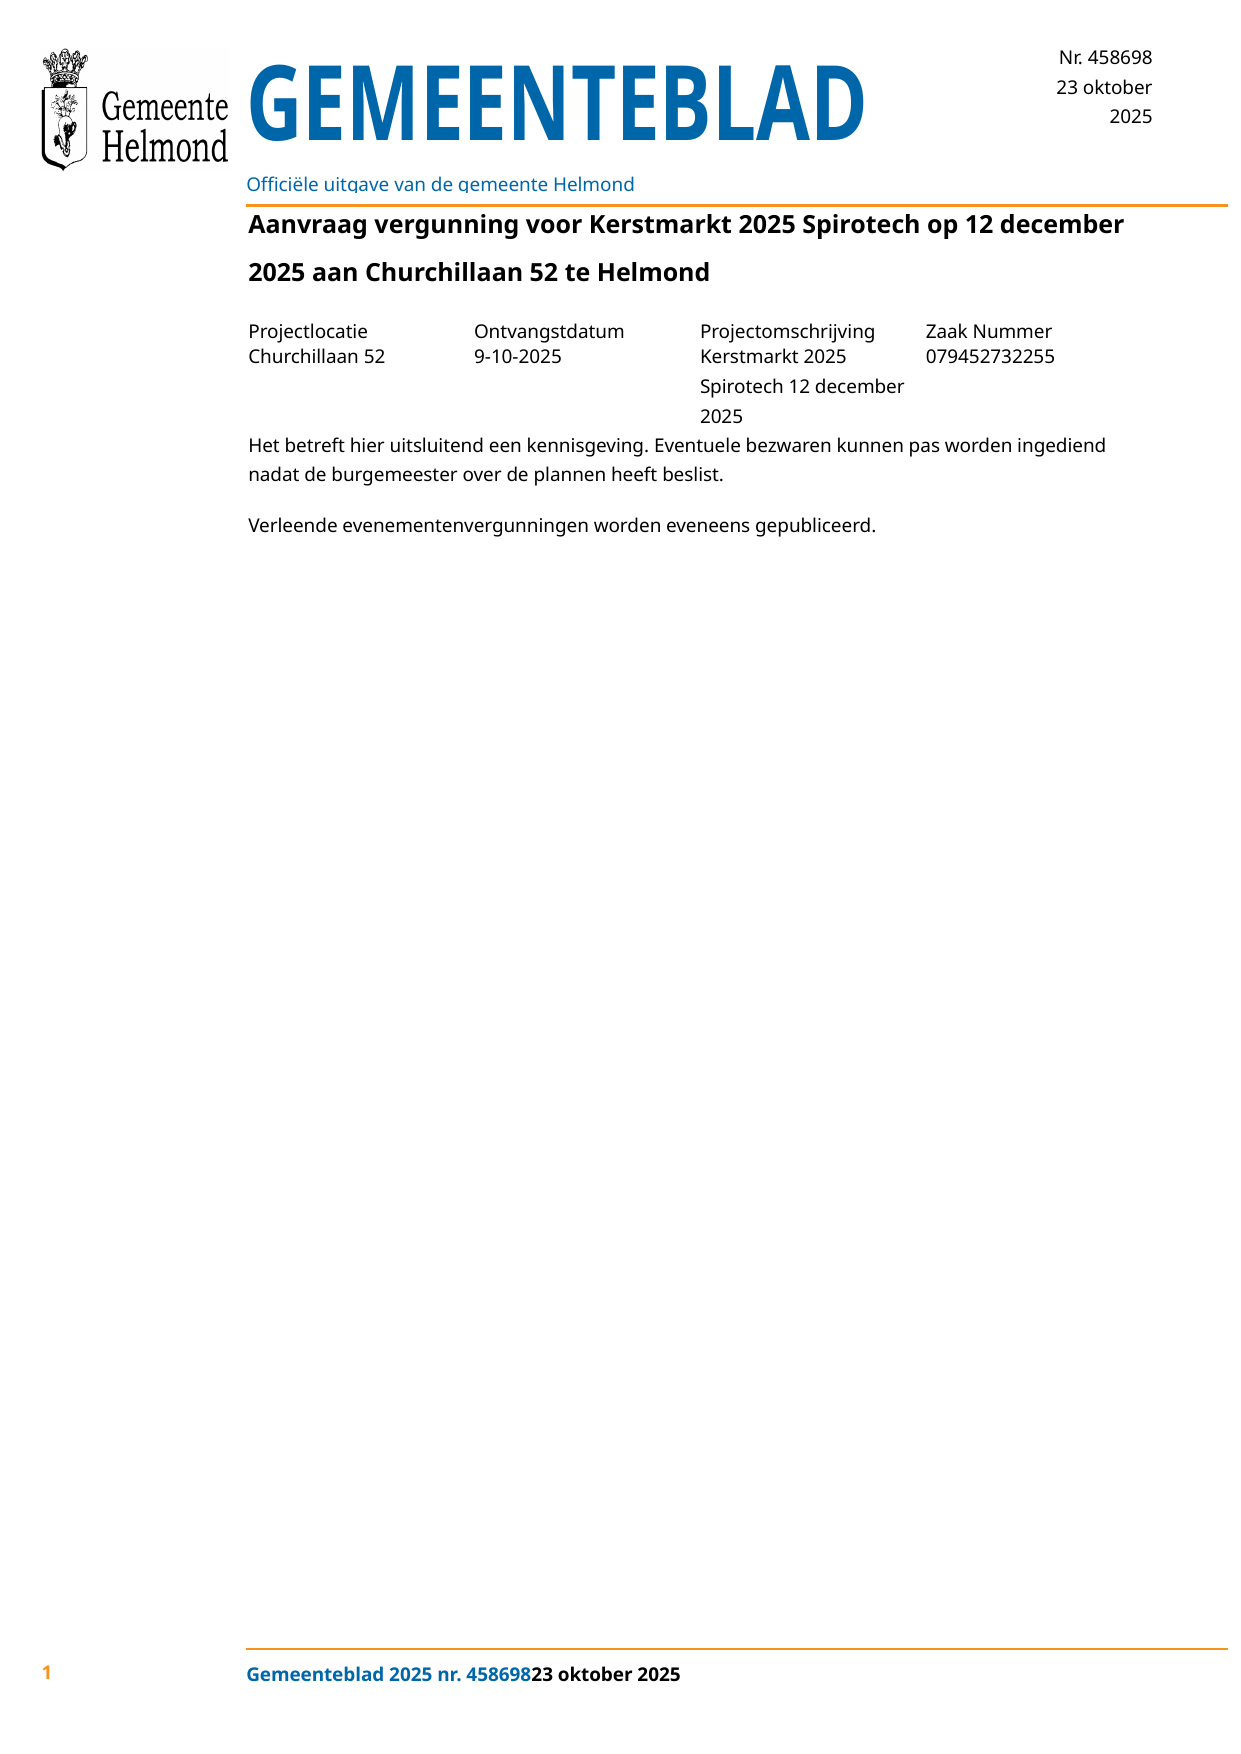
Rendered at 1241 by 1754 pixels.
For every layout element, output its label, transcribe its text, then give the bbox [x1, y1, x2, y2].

table_cell 9-10-2025 [474, 344, 700, 429]
table_header Projectomschrijving [700, 318, 926, 344]
table_cell 079452732255 [926, 344, 1152, 429]
picture [41, 47, 231, 172]
table_cell Kerstmarkt 2025 Spirotech 12 december 2025 [700, 344, 926, 429]
table_header Projectlocatie [248, 318, 474, 344]
table_cell Churchillaan 52 [248, 344, 474, 429]
table_header Ontvangstdatum [474, 318, 700, 344]
table_header Zaak Nummer [926, 318, 1152, 344]
text Aanvraag vergunning voor Kerstmarkt 2025 Spirotech op 12 december 2025 aan Churchillaan 52 te Helmond [248, 207, 1152, 288]
text Verleende evenementenvergunningen worden eveneens gepubliceerd. [248, 512, 1152, 538]
text Het betreft hier uitsluitend een kennisgeving. Eventuele bezwaren kunnen pas worden ingediend nadat de burgemeester over de plannen heeft beslist. [248, 432, 1152, 487]
